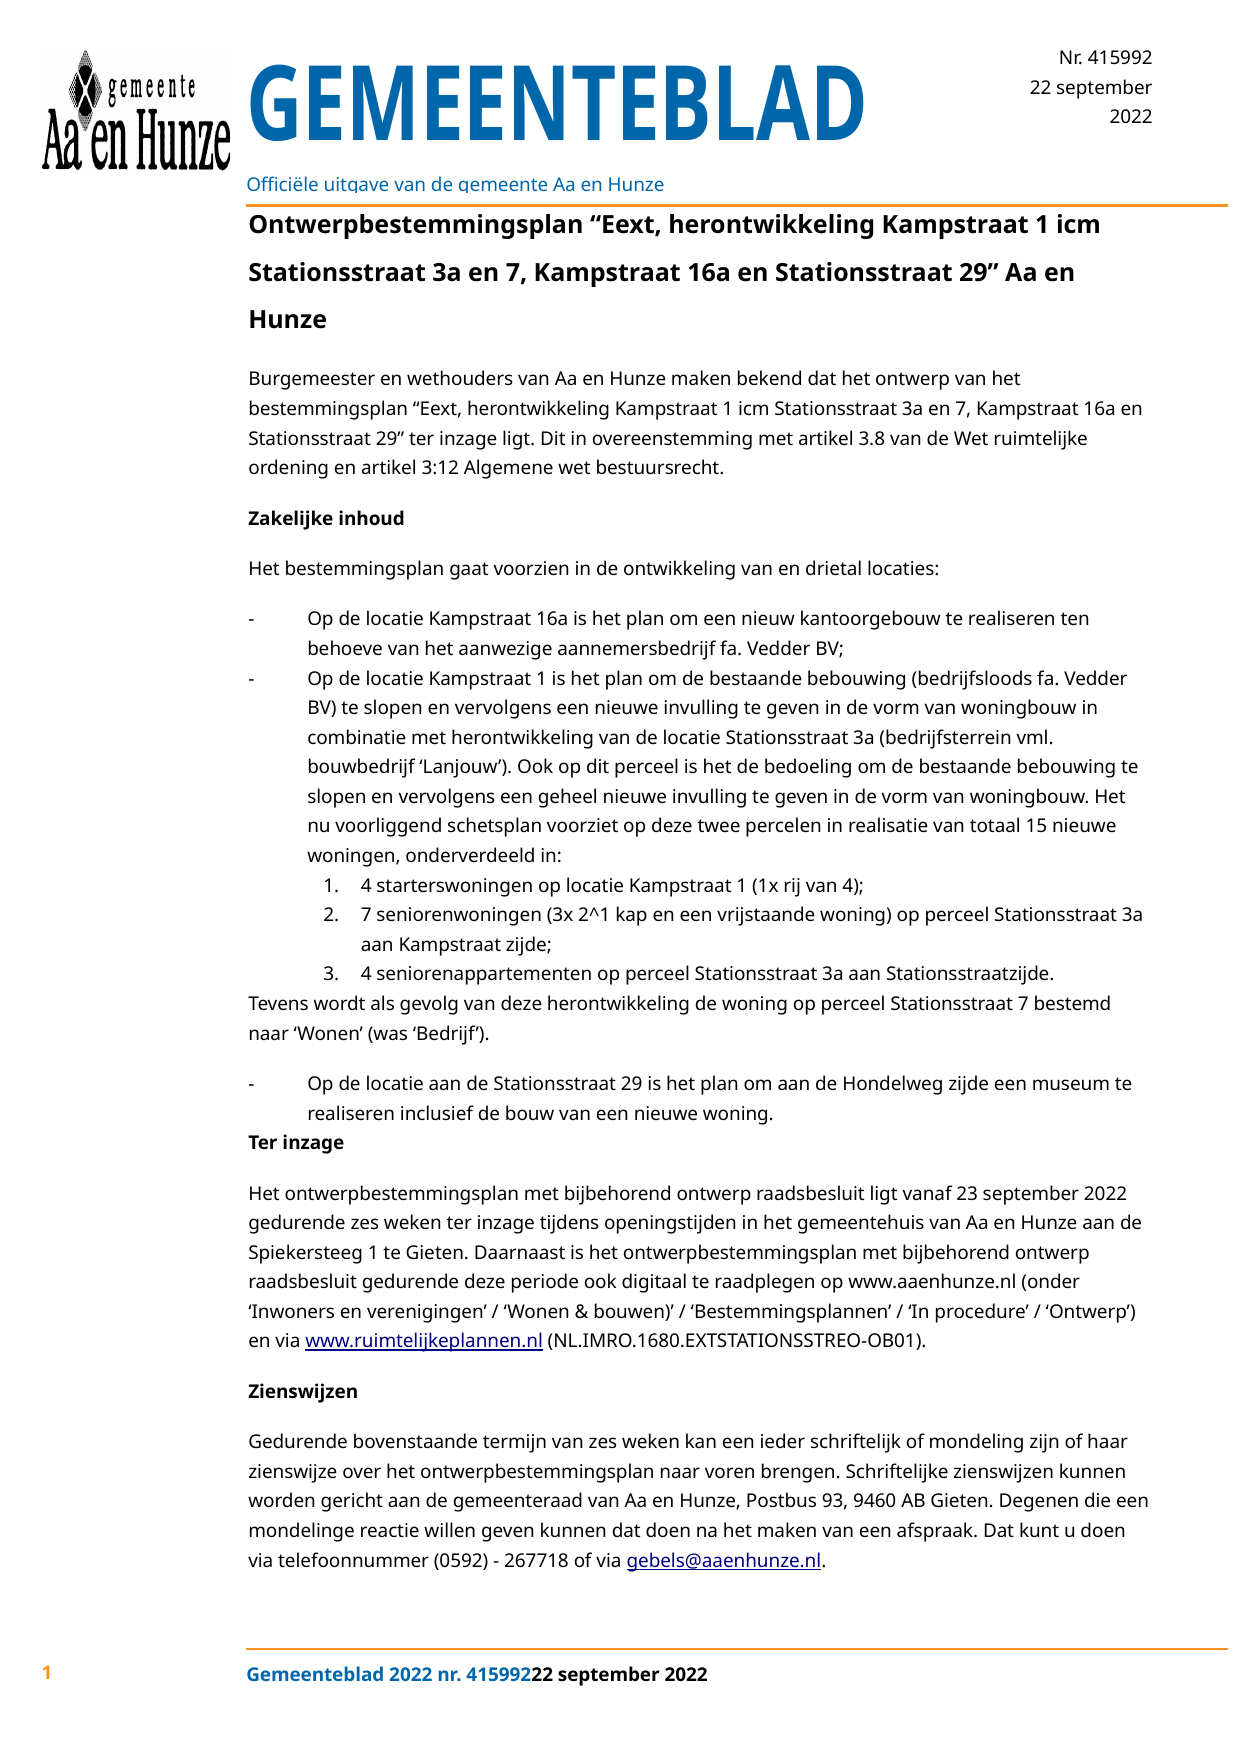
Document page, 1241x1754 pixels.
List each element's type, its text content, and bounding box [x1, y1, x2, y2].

text Tevens wordt als gevolg van deze herontwikkeling de woning op perceel Stationsstraat 7 bestemd naar ‘Wonen’ (was ‘Bedrijf’). [248, 990, 1152, 1045]
list 7 seniorenwoningen (3x 2^1 kap en een vrijstaande woning) op perceel Stationsstraat 3a aan Kampstraat zijde; [323, 901, 1152, 957]
list 4 seniorenappartementen op perceel Stationsstraat 3a aan Stationsstraatzijde. [323, 961, 1152, 986]
text Zakelijke inhoud [248, 505, 1152, 530]
list Op de locatie Kampstraat 1 is het plan om de bestaande bebouwing (bedrijfsloods fa. Vedder BV) te slopen en vervolgens een nieuwe invulling te geven in de vorm van woningbouw in combinatie met herontwikkeling van de locatie Stationsstraat 3a (bedrijfsterrein vml. bouwbedrijf ‘Lanjouw’). Ook op dit perceel is het de bedoeling om de bestaande bebouwing te slopen en vervolgens een geheel nieuwe invulling te geven in de vorm van woningbouw. Het nu voorliggend schetsplan voorziet op deze twee percelen in realisatie van totaal 15 nieuwe woningen, onderverdeeld in: [248, 665, 1152, 868]
list Op de locatie aan de Stationsstraat 29 is het plan om aan de Hondelweg zijde een museum te realiseren inclusief de bouw van een nieuwe woning. [248, 1070, 1152, 1125]
text Burgemeester en wethouders van Aa en Hunze maken bekend dat het ontwerp van het bestemmingsplan “Eext, herontwikkeling Kampstraat 1 icm Stationsstraat 3a en 7, Kampstraat 16a en Stationsstraat 29” ter inzage ligt. Dit in overeenstemming met artikel 3.8 van de Wet ruimtelijke ordening en artikel 3:12 Algemene wet bestuursrecht. [248, 366, 1152, 480]
text Het ontwerpbestemmingsplan met bijbehorend ontwerp raadsbesluit ligt vanaf 23 september 2022 gedurende zes weken ter inzage tijdens openingstijden in het gemeentehuis van Aa en Hunze aan de Spiekersteeg 1 te Gieten. Daarnaast is het ontwerpbestemmingsplan met bijbehorend ontwerp raadsbesluit gedurende deze periode ook digitaal te raadplegen op www.aaenhunze.nl (onder ‘Inwoners en verenigingen’ / ‘Wonen & bouwen)’ / ‘Bestemmingsplannen’ / ‘In procedure’ / ‘Ontwerp’) en via www.ruimtelijkeplannen.nl (NL.IMRO.1680.EXTSTATIONSSTREO-OB01). [248, 1180, 1152, 1353]
text Ontwerpbestemmingsplan “Eext, herontwikkeling Kampstraat 1 icm Stationsstraat 3a en 7, Kampstraat 16a en Stationsstraat 29” Aa en Hunze [248, 207, 1152, 336]
text Zienswijzen [248, 1378, 1152, 1404]
text Ter inzage [248, 1129, 1152, 1155]
text Gedurende bovenstaande termijn van zes weken kan een ieder schriftelijk of mondeling zijn of haar zienswijze over het ontwerpbestemmingsplan naar voren brengen. Schriftelijke zienswijzen kunnen worden gericht aan de gemeenteraad van Aa en Hunze, Postbus 93, 9460 AB Gieten. Degenen die een mondelinge reactie willen geven kunnen dat doen na het maken van een afspraak. Dat kunt u doen via telefoonnummer (0592) - 267718 of via gebels@aaenhunze.nl. [248, 1428, 1152, 1572]
picture [41, 47, 231, 172]
text Het bestemmingsplan gaat voorzien in de ontwikkeling van en drietal locaties: [248, 555, 1152, 581]
list Op de locatie Kampstraat 16a is het plan om een nieuw kantoorgebouw te realiseren ten behoeve van het aanwezige aannemersbedrijf fa. Vedder BV; [248, 606, 1152, 661]
list 4 starterswoningen op locatie Kampstraat 1 (1x rij van 4); [323, 872, 1152, 897]
